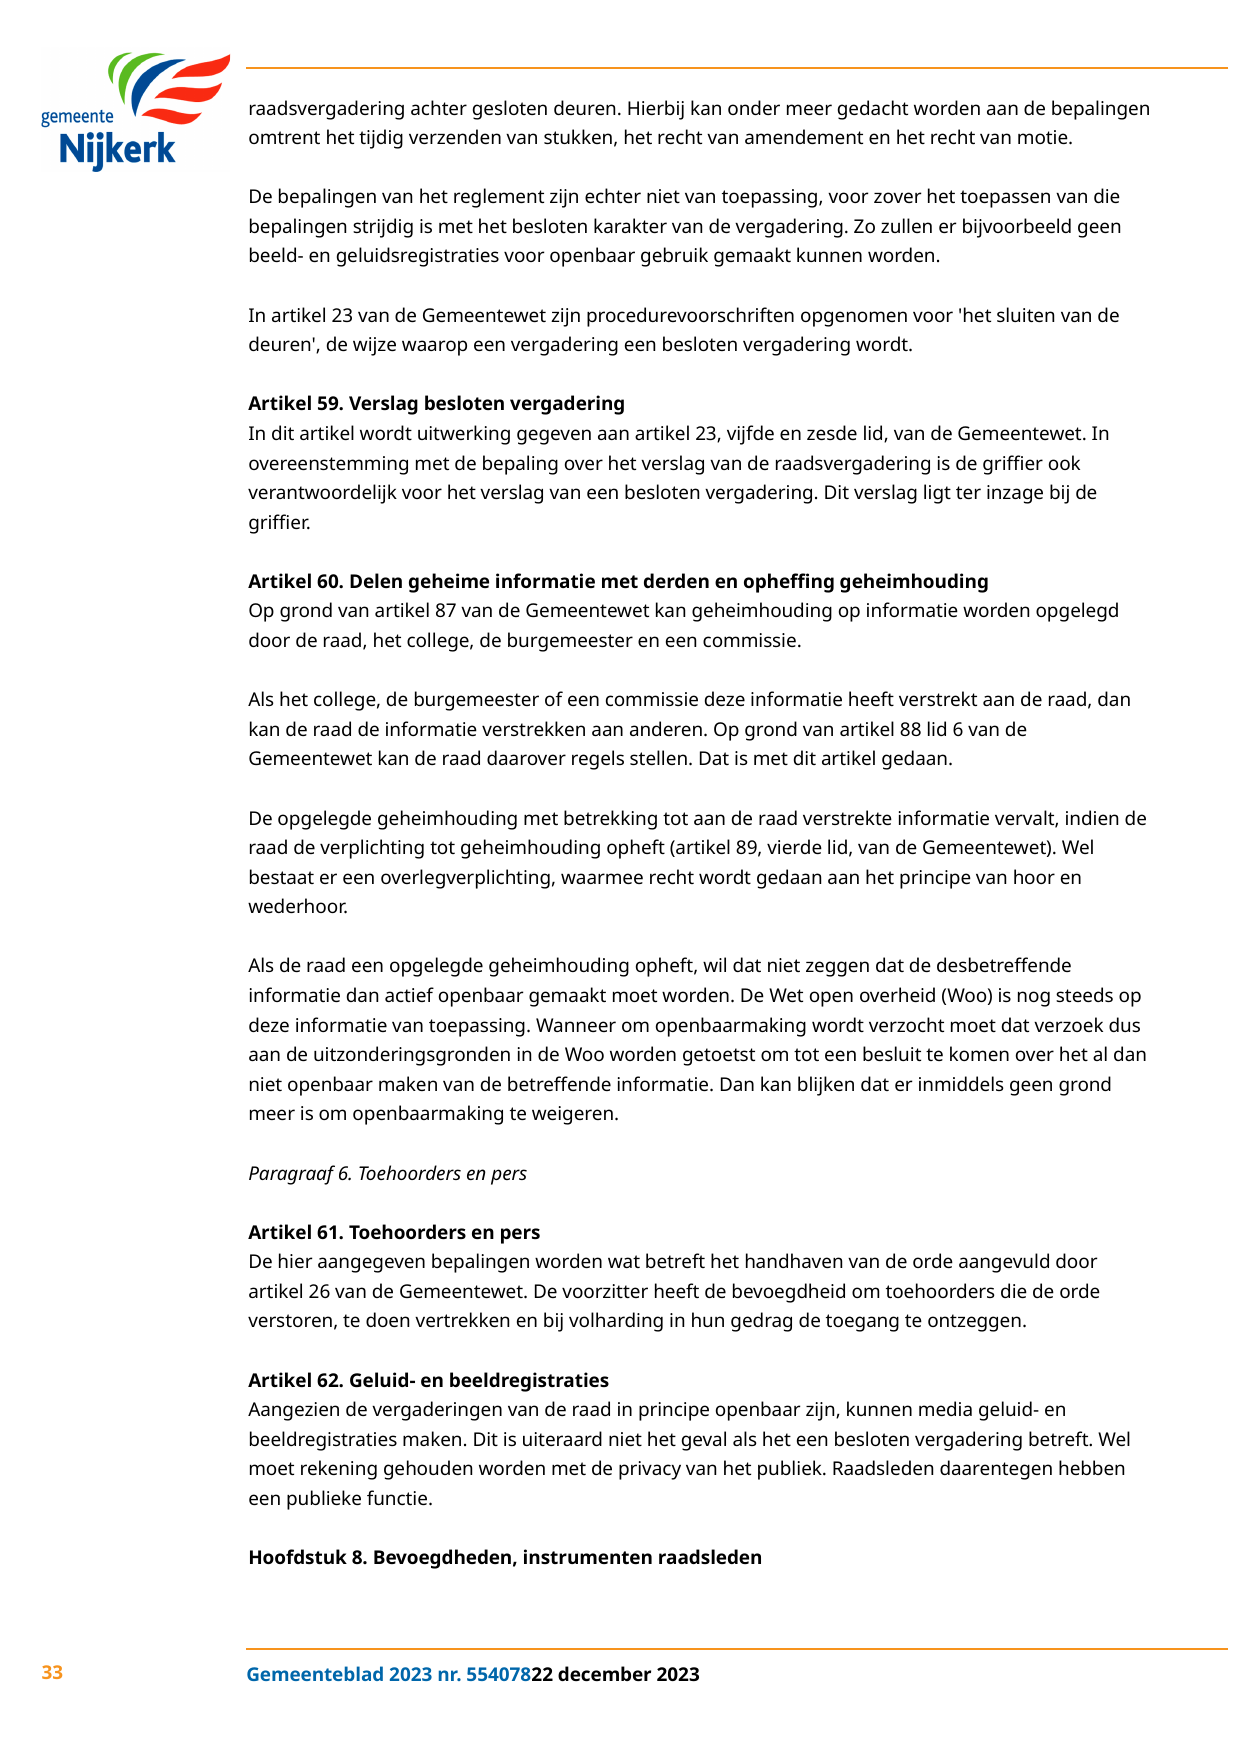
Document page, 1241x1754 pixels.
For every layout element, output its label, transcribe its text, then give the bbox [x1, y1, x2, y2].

text Paragraaf 6. Toehoorders en pers [248, 1160, 1152, 1186]
text De opgelegde geheimhouding met betrekking tot aan de raad verstrekte informatie vervalt, indien de raad de verplichting tot geheimhouding opheft (artikel 89, vierde lid, van de Gemeentewet). Wel bestaat er een overlegverplichting, waarmee recht wordt gedaan aan het principe van hoor en wederhoor. [248, 805, 1152, 919]
text Als de raad een opgelegde geheimhouding opheft, wil dat niet zeggen dat de desbetreffende informatie dan actief openbaar gemaakt moet worden. De Wet open overheid (Woo) is nog steeds op deze informatie van toepassing. Wanneer om openbaarmaking wordt verzocht moet dat verzoek dus aan de uitzonderingsgronden in de Woo worden getoetst om tot een besluit te komen over het al dan niet openbaar maken van de betreffende informatie. Dan kan blijken dat er inmiddels geen grond meer is om openbaarmaking te weigeren. [248, 953, 1152, 1126]
text Artikel 61. Toehoorders en pers [248, 1219, 1152, 1245]
text Op grond van artikel 87 van de Gemeentewet kan geheimhouding op informatie worden opgelegd door de raad, het college, de burgemeester en een commissie. [248, 598, 1152, 653]
text Artikel 60. Delen geheime informatie met derden en opheffing geheimhouding [248, 568, 1152, 594]
text Aangezien de vergaderingen van de raad in principe openbaar zijn, kunnen media geluid- en beeldregistraties maken. Dit is uiteraard niet het geval als het een besloten vergadering betreft. Wel moet rekening gehouden worden met de privacy van het publiek. Raadsleden daarentegen hebben een publieke functie. [248, 1396, 1152, 1511]
text Artikel 59. Verslag besloten vergadering [248, 391, 1152, 416]
picture [41, 47, 231, 172]
text In dit artikel wordt uitwerking gegeven aan artikel 23, vijfde en zesde lid, van de Gemeentewet. In overeenstemming met de bepaling over het verslag van de raadsvergadering is de griffier ook verantwoordelijk voor het verslag van een besloten vergadering. Dit verslag ligt ter inzage bij de griffier. [248, 420, 1152, 535]
text De hier aangegeven bepalingen worden wat betreft het handhaven van de orde aangevuld door artikel 26 van de Gemeentewet. De voorzitter heeft de bevoegdheid om toehoorders die de orde verstoren, te doen vertrekken en bij volharding in hun gedrag de toegang te ontzeggen. [248, 1248, 1152, 1333]
text Hoofdstuk 8. Bevoegdheden, instrumenten raadsleden [248, 1544, 1152, 1570]
text De bepalingen van het reglement zijn echter niet van toepassing, voor zover het toepassen van die bepalingen strijdig is met het besloten karakter van de vergadering. Zo zullen er bijvoorbeeld geen beeld- en geluidsregistraties voor openbaar gebruik gemaakt kunnen worden. [248, 183, 1152, 268]
text In artikel 23 van de Gemeentewet zijn procedurevoorschriften opgenomen voor 'het sluiten van de deuren', de wijze waarop een vergadering een besloten vergadering wordt. [248, 302, 1152, 357]
text raadsvergadering achter gesloten deuren. Hierbij kan onder meer gedacht worden aan de bepalingen omtrent het tijdig verzenden van stukken, het recht van amendement en het recht van motie. [248, 95, 1152, 150]
text Artikel 62. Geluid- en beeldregistraties [248, 1367, 1152, 1393]
text Als het college, de burgemeester of een commissie deze informatie heeft verstrekt aan de raad, dan kan de raad de informatie verstrekken aan anderen. Op grond van artikel 88 lid 6 van de Gemeentewet kan de raad daarover regels stellen. Dat is met dit artikel gedaan. [248, 686, 1152, 771]
